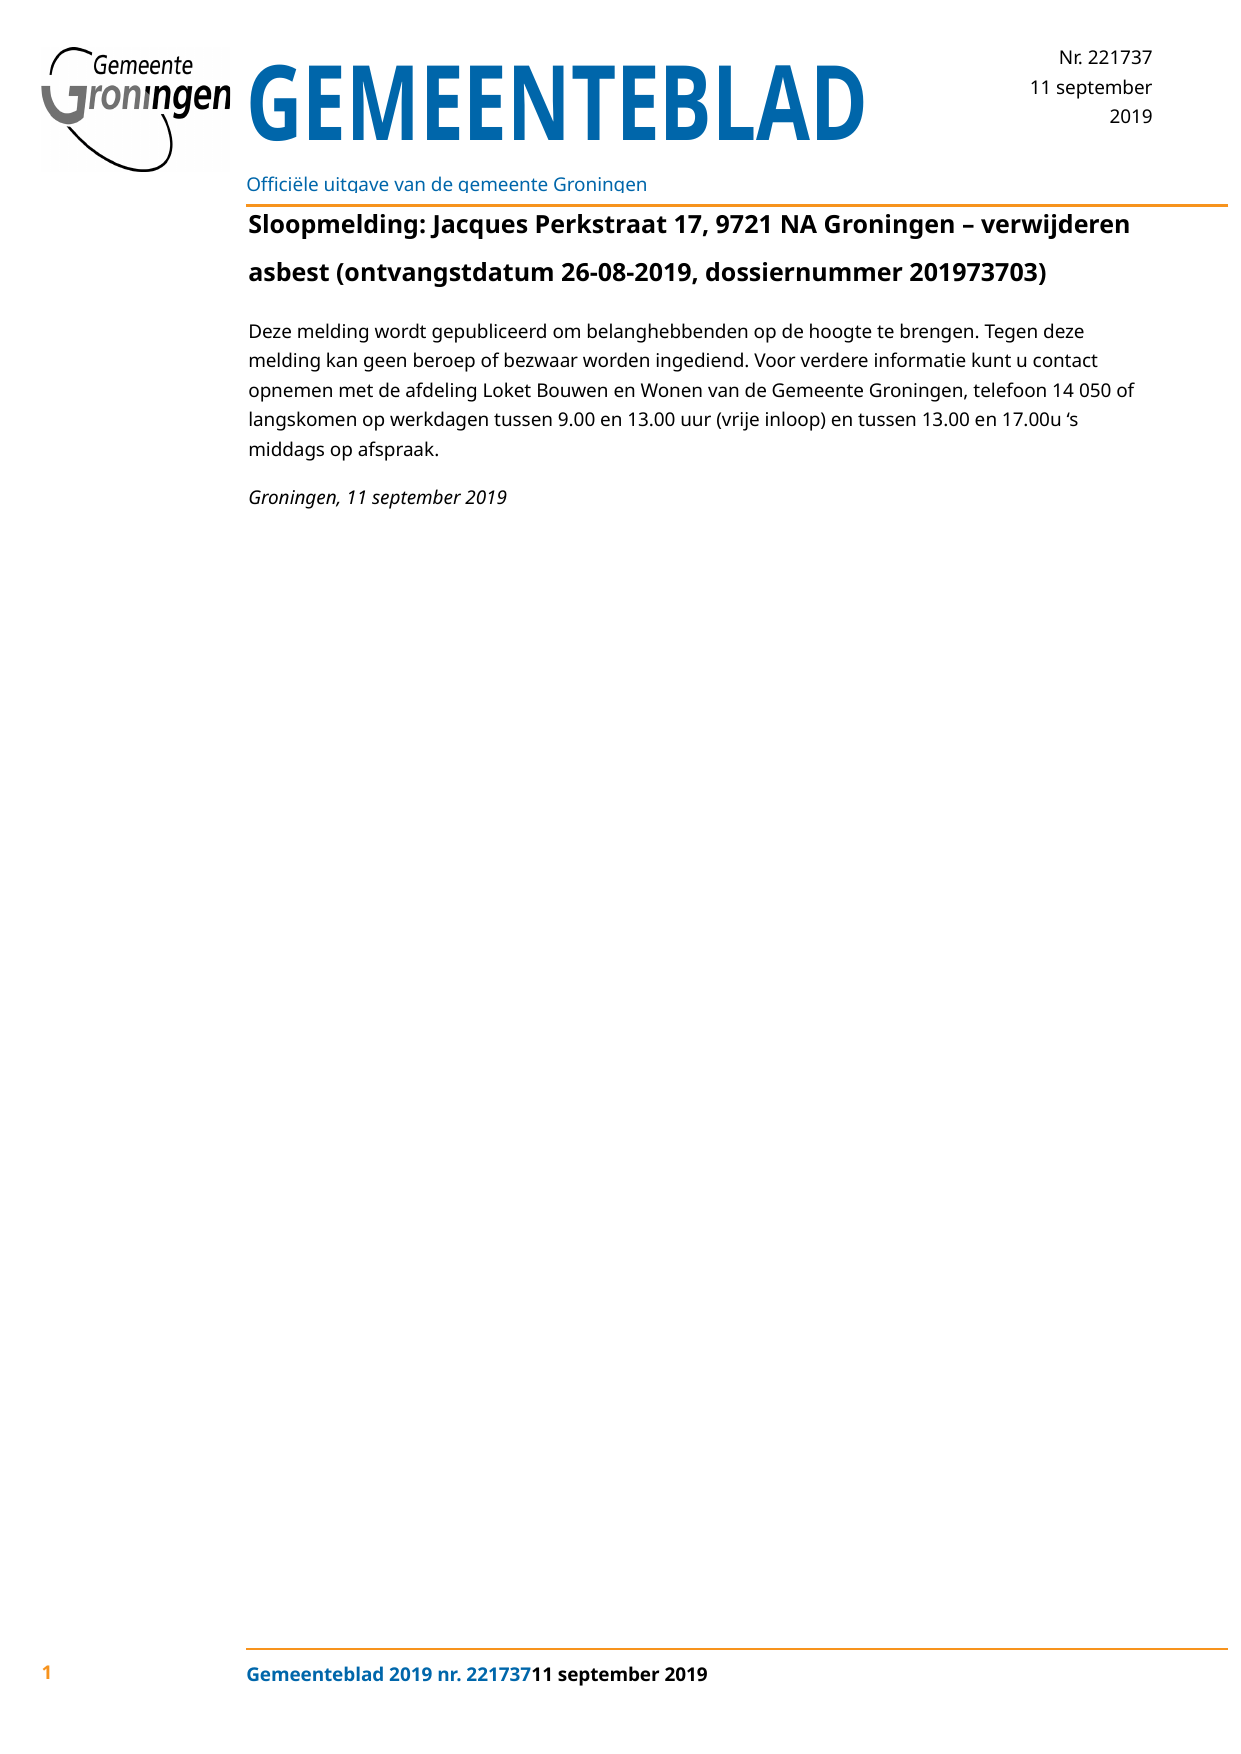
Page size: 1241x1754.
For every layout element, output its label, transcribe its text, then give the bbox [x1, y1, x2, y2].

picture [41, 47, 231, 172]
text Deze melding wordt gepubliceerd om belanghebbenden op de hoogte te brengen. Tegen deze melding kan geen beroep of bezwaar worden ingediend. Voor verdere informatie kunt u contact opnemen met de afdeling Loket Bouwen en Wonen van de Gemeente Groningen, telefoon 14 050 of langskomen op werkdagen tussen 9.00 en 13.00 uur (vrije inloop) en tussen 13.00 en 17.00u ‘s middags op afspraak. [248, 318, 1152, 462]
text Groningen, 11 september 2019 [248, 484, 1152, 510]
text Sloopmelding: Jacques Perkstraat 17, 9721 NA Groningen – verwijderen asbest (ontvangstdatum 26-08-2019, dossiernummer 201973703) [248, 207, 1152, 288]
